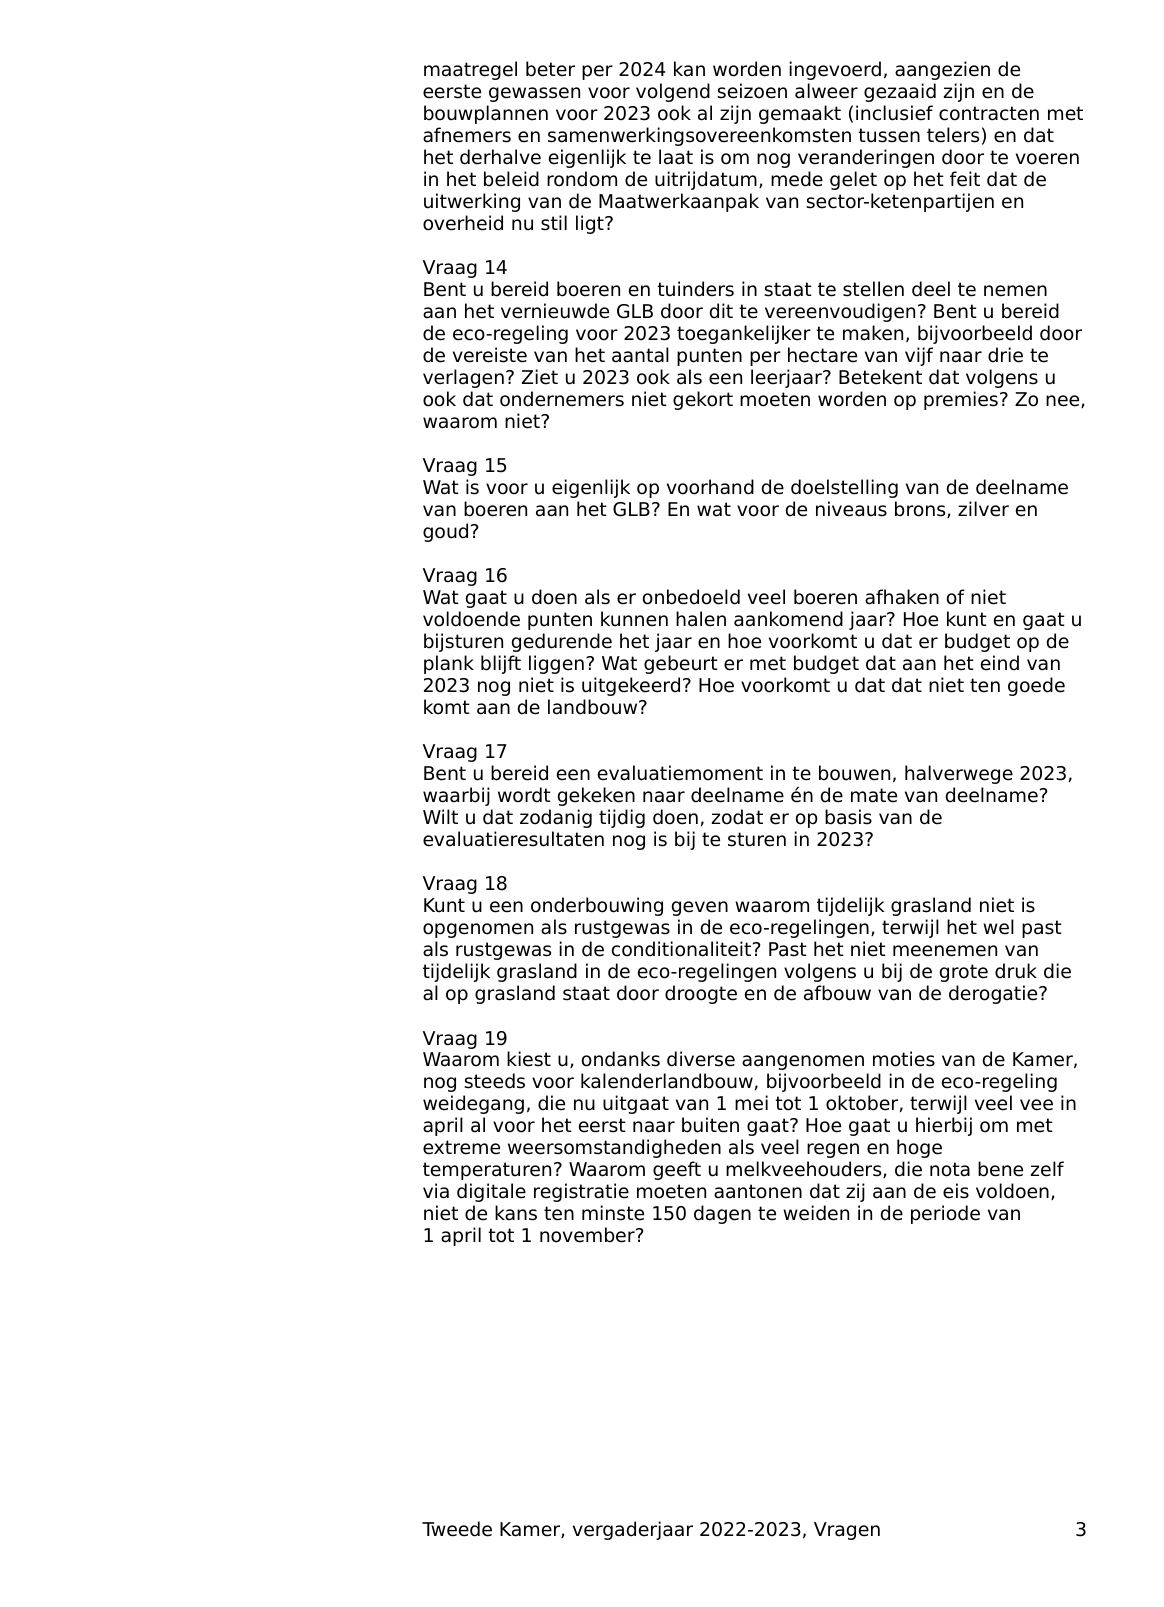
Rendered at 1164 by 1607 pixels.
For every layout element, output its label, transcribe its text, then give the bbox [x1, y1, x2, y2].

text Wat is voor u eigenlijk op voorhand de doelstelling van de deelname van boeren aan het GLB? En wat voor de niveaus brons, zilver en goud? [422, 477, 1087, 543]
text Wat gaat u doen als er onbedoeld veel boeren afhaken of niet voldoende punten kunnen halen aankomend jaar? Hoe kunt en gaat u bijsturen gedurende het jaar en hoe voorkomt u dat er budget op de plank blijft liggen? Wat gebeurt er met budget dat aan het eind van 2023 nog niet is uitgekeerd? Hoe voorkomt u dat dat niet ten goede komt aan de landbouw? [422, 587, 1087, 719]
text Kunt u een onderbouwing geven waarom tijdelijk grasland niet is opgenomen als rustgewas in de eco-regelingen, terwijl het wel past als rustgewas in de conditionaliteit? Past het niet meenemen van tijdelijk grasland in de eco-regelingen volgens u bij de grote druk die al op grasland staat door droogte en de afbouw van de derogatie? [422, 895, 1087, 1005]
text Bent u bereid een evaluatiemoment in te bouwen, halverwege 2023, waarbij wordt gekeken naar deelname én de mate van deelname? Wilt u dat zodanig tijdig doen, zodat er op basis van de evaluatieresultaten nog is bij te sturen in 2023? [422, 763, 1087, 851]
text maatregel beter per 2024 kan worden ingevoerd, aangezien de eerste gewassen voor volgend seizoen alweer gezaaid zijn en de bouwplannen voor 2023 ook al zijn gemaakt (inclusief contracten met afnemers en samenwerkingsovereenkomsten tussen telers) en dat het derhalve eigenlijk te laat is om nog veranderingen door te voeren in het beleid rondom de uitrijdatum, mede gelet op het feit dat de uitwerking van de Maatwerkaanpak van sector-ketenpartijen en overheid nu stil ligt? [422, 59, 1087, 235]
text Bent u bereid boeren en tuinders in staat te stellen deel te nemen aan het vernieuwde GLB door dit te vereenvoudigen? Bent u bereid de eco-regeling voor 2023 toegankelijker te maken, bijvoorbeeld door de vereiste van het aantal punten per hectare van vijf naar drie te verlagen? Ziet u 2023 ook als een leerjaar? Betekent dat volgens u ook dat ondernemers niet gekort moeten worden op premies? Zo nee, waarom niet? [422, 279, 1087, 433]
text Vraag 18 [422, 873, 1087, 895]
text Vraag 17 [422, 741, 1087, 763]
text Vraag 14 [422, 257, 1087, 279]
text Waarom kiest u, ondanks diverse aangenomen moties van de Kamer, nog steeds voor kalenderlandbouw, bijvoorbeeld in de eco-regeling weidegang, die nu uitgaat van 1 mei tot 1 oktober, terwijl veel vee in april al voor het eerst naar buiten gaat? Hoe gaat u hierbij om met extreme weersomstandigheden als veel regen en hoge temperaturen? Waarom geeft u melkveehouders, die nota bene zelf via digitale registratie moeten aantonen dat zij aan de eis voldoen, niet de kans ten minste 150 dagen te weiden in de periode van 1 april tot 1 november? [422, 1049, 1087, 1247]
text Vraag 15 [422, 455, 1087, 477]
text Vraag 16 [422, 565, 1087, 587]
text Vraag 19 [422, 1027, 1087, 1049]
